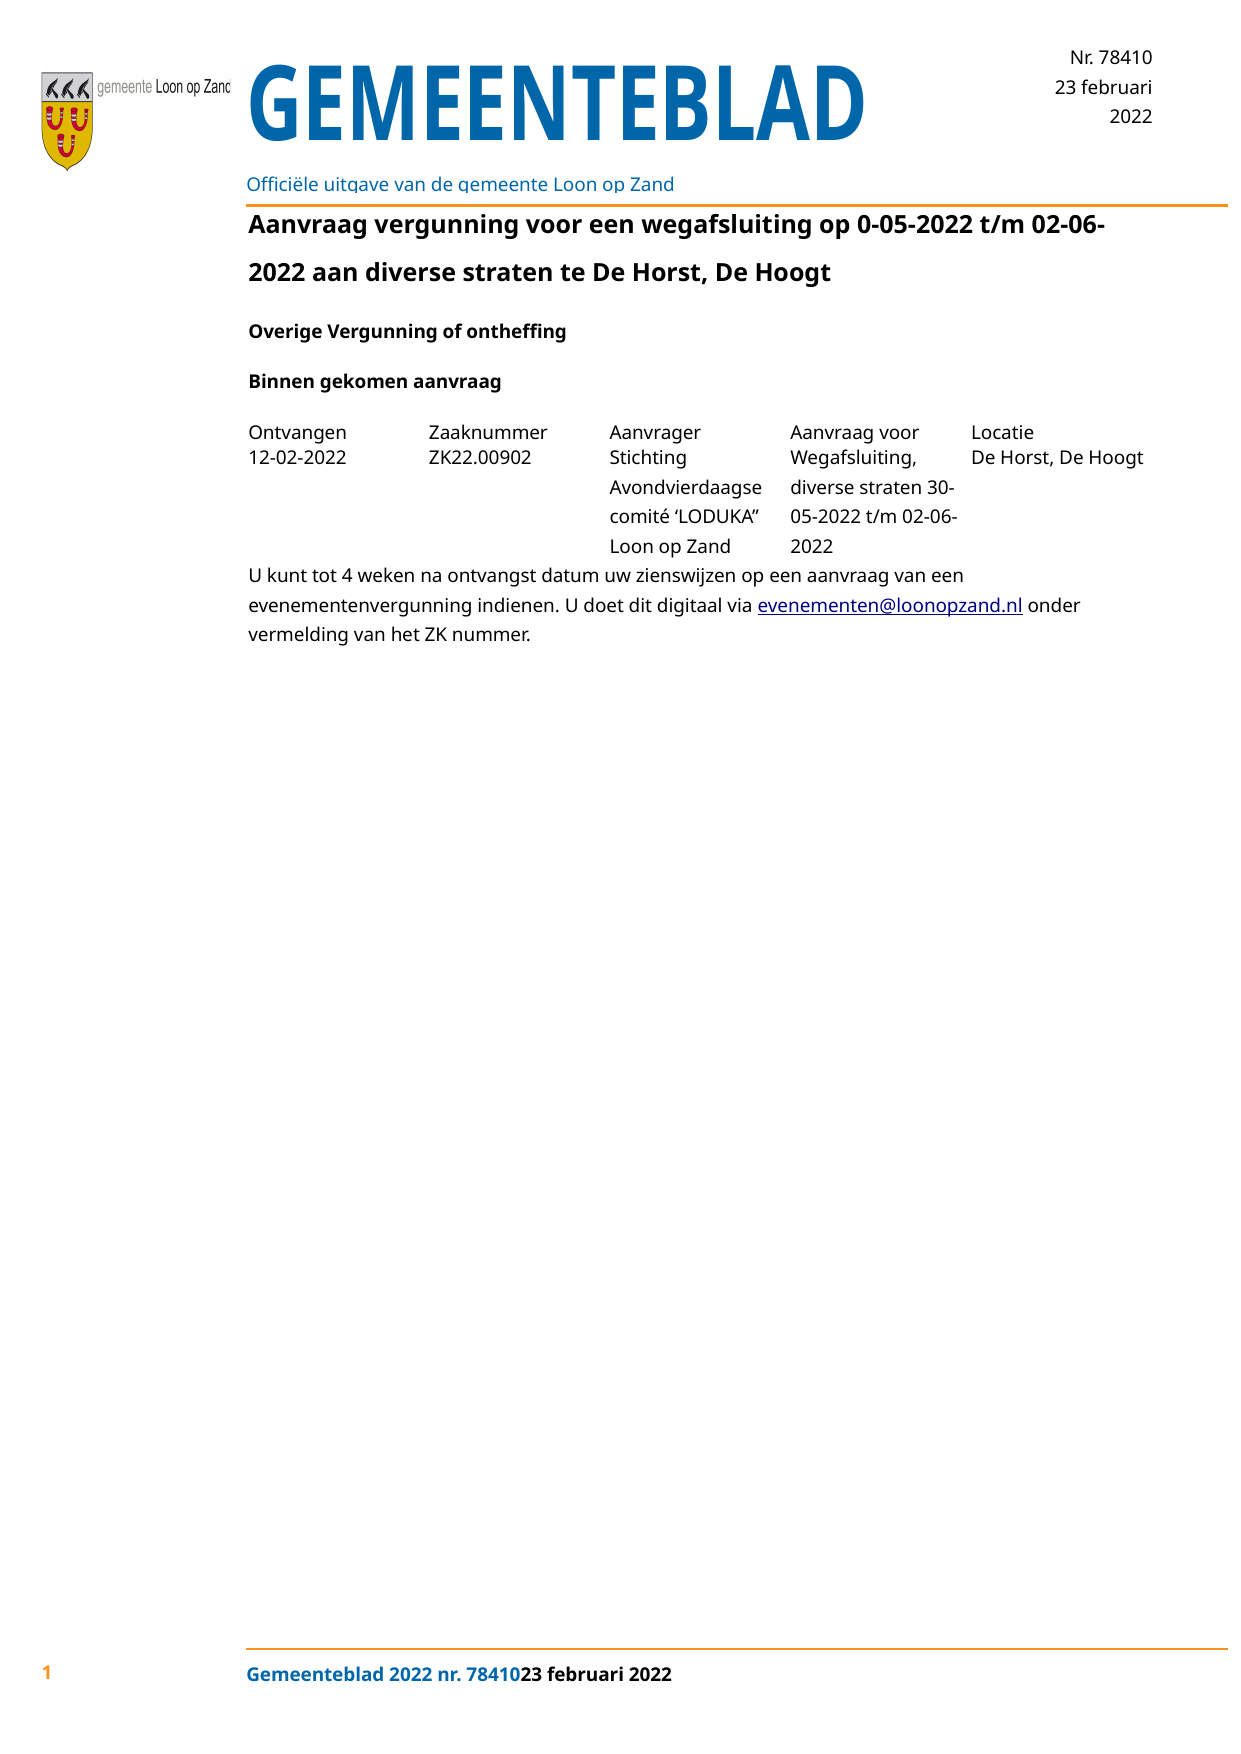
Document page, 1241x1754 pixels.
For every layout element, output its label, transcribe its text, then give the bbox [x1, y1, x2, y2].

text Aanvraag vergunning voor een wegafsluiting op 0-05-2022 t/m 02-06-2022 aan diverse straten te De Horst, De Hoogt [248, 207, 1152, 288]
text Overige Vergunning of ontheffing [248, 318, 1152, 344]
table_header Locatie [971, 419, 1152, 444]
table_cell Stichting Avondvierdaagse comité ‘LODUKA” Loon op Zand [609, 445, 790, 559]
table_cell Wegafsluiting, diverse straten 30-05-2022 t/m 02-06-2022 [790, 445, 971, 559]
table_cell 12-02-2022 [248, 445, 429, 559]
picture [41, 47, 231, 172]
table_header Aanvrager [609, 419, 790, 444]
table_header Aanvraag voor [790, 419, 971, 444]
table_cell ZK22.00902 [429, 445, 609, 559]
text U kunt tot 4 weken na ontvangst datum uw zienswijzen op een aanvraag van een evenementenvergunning indienen. U doet dit digitaal via evenementen@loonopzand.nl onder vermelding van het ZK nummer. [248, 562, 1152, 647]
table_header Ontvangen [248, 419, 429, 444]
text Binnen gekomen aanvraag [248, 368, 1152, 394]
table_header Zaaknummer [429, 419, 609, 444]
table_cell De Horst, De Hoogt [971, 445, 1152, 559]
